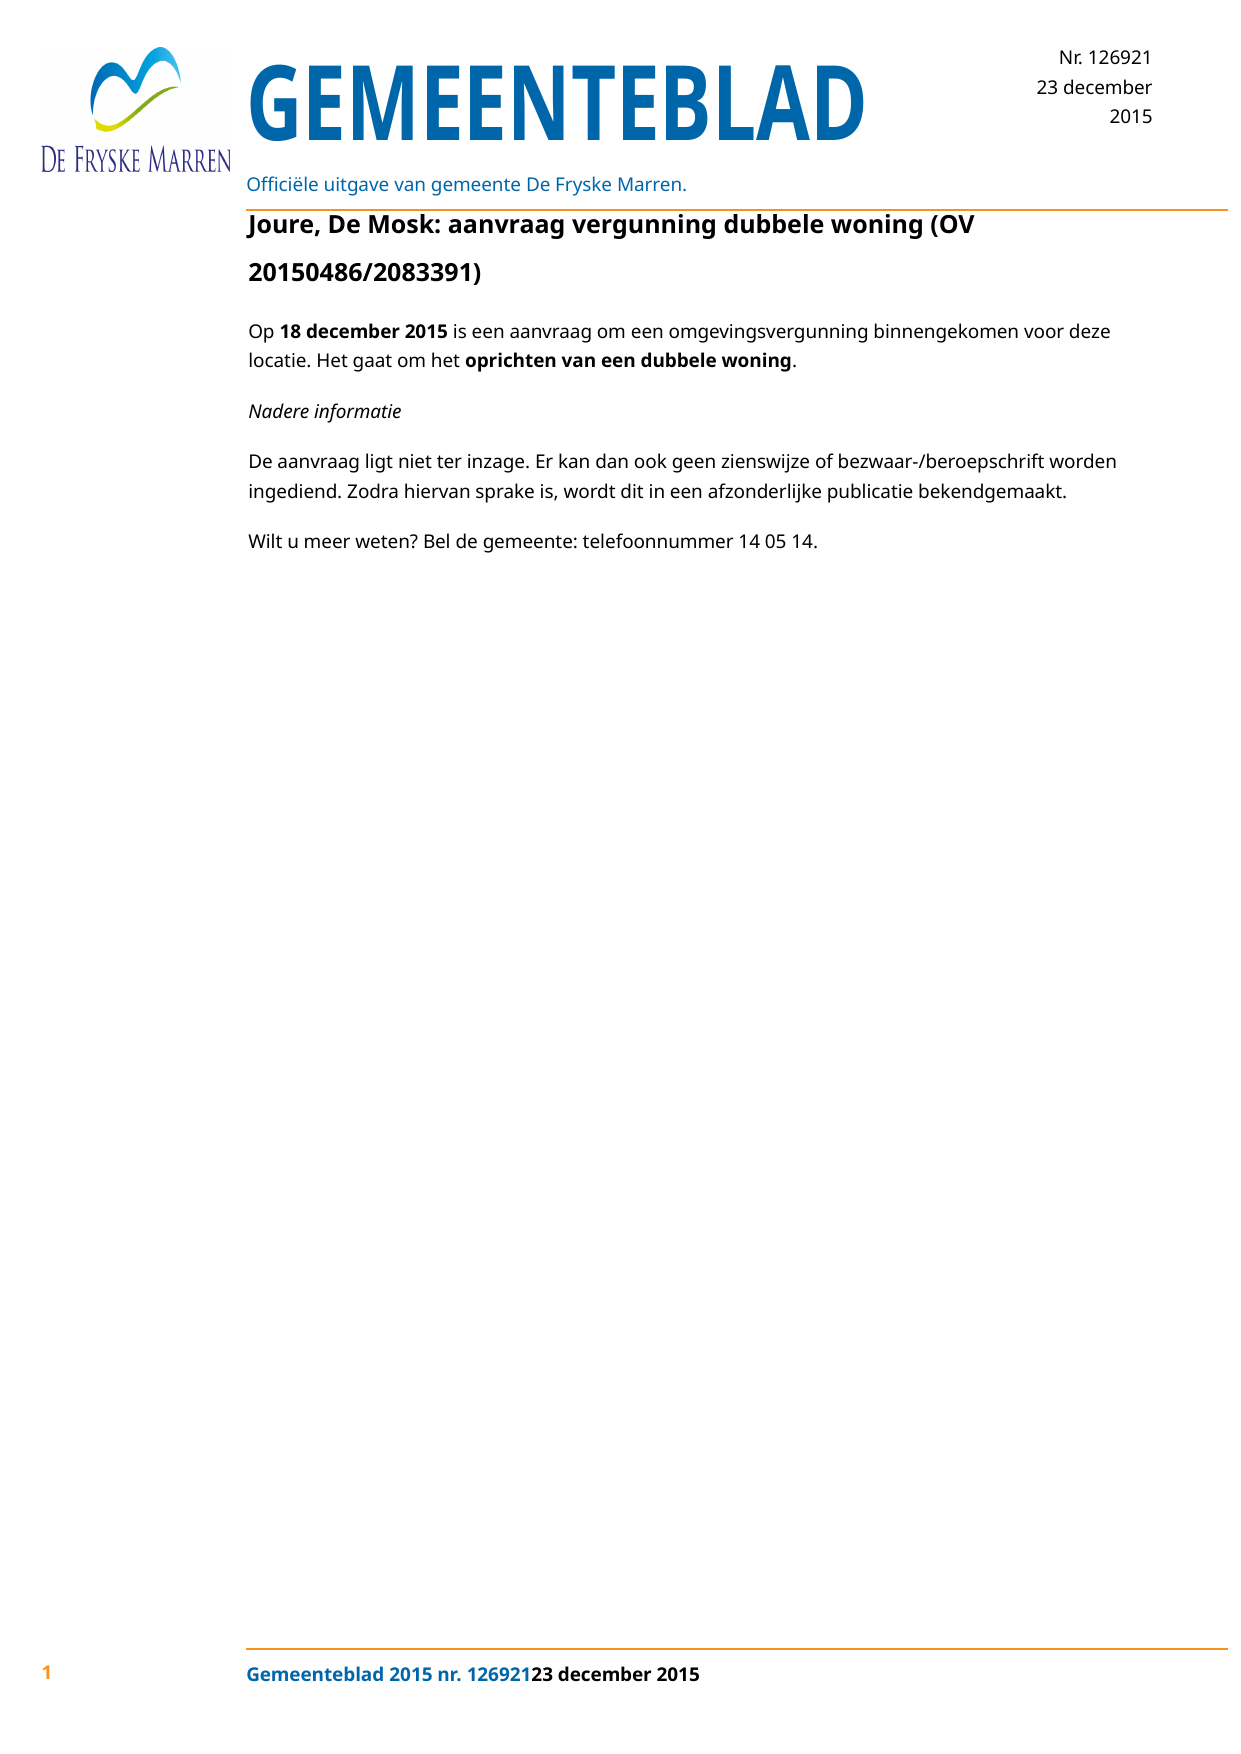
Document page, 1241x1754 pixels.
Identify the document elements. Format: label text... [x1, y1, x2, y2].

text Joure, De Mosk: aanvraag vergunning dubbele woning (OV 20150486/2083391) [248, 211, 1152, 288]
text Op 18 december 2015 is een aanvraag om een omgevingsvergunning binnengekomen voor deze locatie. Het gaat om het oprichten van een dubbele woning. [248, 318, 1152, 373]
text Wilt u meer weten? Bel de gemeente: telefoonnummer 14 05 14. [248, 528, 1152, 554]
text De aanvraag ligt niet ter inzage. Er kan dan ook geen zienswijze of bezwaar-/beroepschrift worden ingediend. Zodra hiervan sprake is, wordt dit in een afzonderlijke publicatie bekendgemaakt. [248, 448, 1152, 504]
picture [41, 47, 231, 172]
text Nadere informatie [248, 398, 1152, 424]
